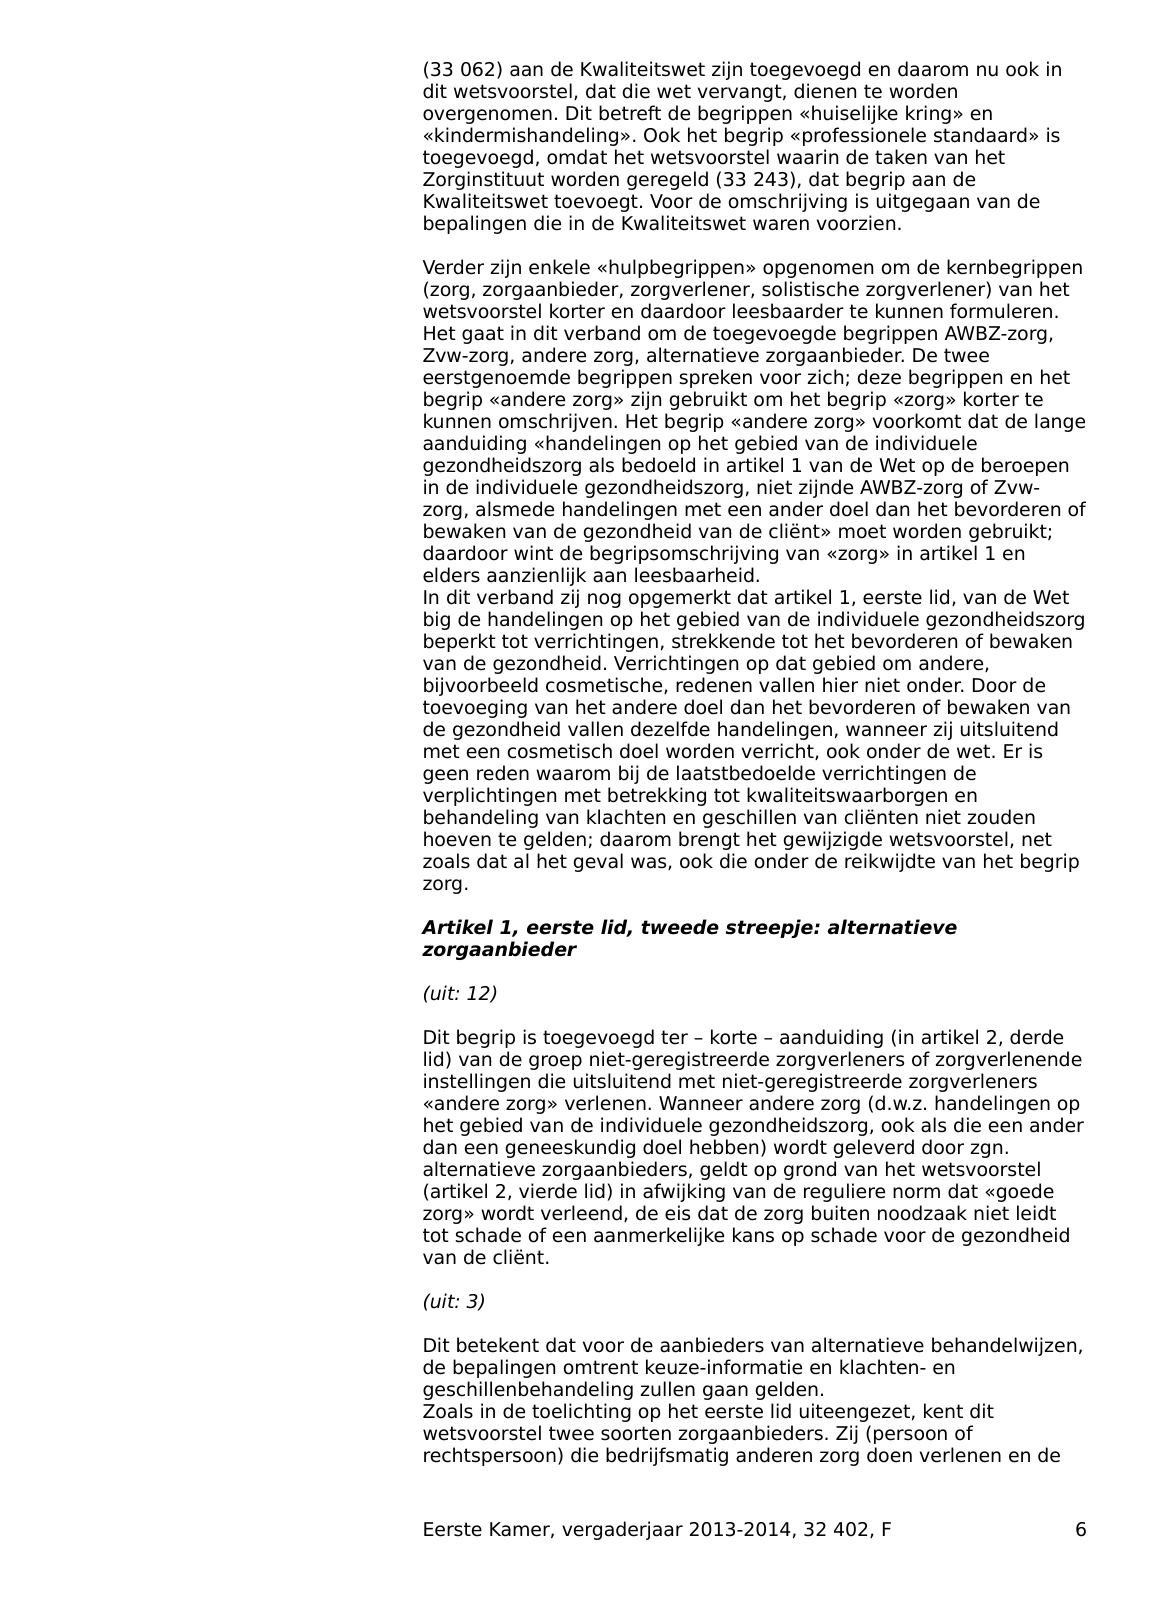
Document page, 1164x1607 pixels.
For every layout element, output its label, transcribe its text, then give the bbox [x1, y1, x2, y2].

text In dit verband zij nog opgemerkt dat artikel 1, eerste lid, van de Wet big de handelingen op het gebied van de individuele gezondheidszorg beperkt tot verrichtingen, strekkende tot het bevorderen of bewaken van de gezondheid. Verrichtingen op dat gebied om andere, bijvoorbeeld cosmetische, redenen vallen hier niet onder. Door de toevoeging van het andere doel dan het bevorderen of bewaken van de gezondheid vallen dezelfde handelingen, wanneer zij uitsluitend met een cosmetisch doel worden verricht, ook onder de wet. Er is geen reden waarom bij de laatstbedoelde verrichtingen de verplichtingen met betrekking tot kwaliteitswaarborgen en behandeling van klachten en geschillen van cliënten niet zouden hoeven te gelden; daarom brengt het gewijzigde wetsvoorstel, net zoals dat al het geval was, ook die onder de reikwijdte van het begrip zorg. [422, 587, 1087, 894]
text Zoals in de toelichting op het eerste lid uiteengezet, kent dit wetsvoorstel twee soorten zorgaanbieders. Zij (persoon of rechtspersoon) die bedrijfsmatig anderen zorg doen verlenen en de [422, 1401, 1087, 1467]
subtitle (uit: 12) [422, 983, 1087, 1005]
text Verder zijn enkele «hulpbegrippen» opgenomen om de kernbegrippen (zorg, zorgaanbieder, zorgverlener, solistische zorgverlener) van het wetsvoorstel korter en daardoor leesbaarder te kunnen formuleren. Het gaat in dit verband om de toegevoegde begrippen AWBZ-zorg, Zvw-zorg, andere zorg, alternatieve zorgaanbieder. De twee eerstgenoemde begrippen spreken voor zich; deze begrippen en het begrip «andere zorg» zijn gebruikt om het begrip «zorg» korter te kunnen omschrijven. Het begrip «andere zorg» voorkomt dat de lange aanduiding «handelingen op het gebied van de individuele gezondheidszorg als bedoeld in artikel 1 van de Wet op de beroepen in de individuele gezondheidszorg, niet zijnde AWBZ-zorg of Zvw-zorg, alsmede handelingen met een ander doel dan het bevorderen of bewaken van de gezondheid van de cliёnt» moet worden gebruikt; daardoor wint de begripsomschrijving van «zorg» in artikel 1 en elders aanzienlijk aan leesbaarheid. [422, 257, 1087, 587]
text Dit begrip is toegevoegd ter – korte – aanduiding (in artikel 2, derde lid) van de groep niet-geregistreerde zorgverleners of zorgverlenende instellingen die uitsluitend met niet-geregistreerde zorgverleners «andere zorg» verlenen. Wanneer andere zorg (d.w.z. handelingen op het gebied van de individuele gezondheidszorg, ook als die een ander dan een geneeskundig doel hebben) wordt geleverd door zgn. alternatieve zorgaanbieders, geldt op grond van het wetsvoorstel (artikel 2, vierde lid) in afwijking van de reguliere norm dat «goede zorg» wordt verleend, de eis dat de zorg buiten noodzaak niet leidt tot schade of een aanmerkelijke kans op schade voor de gezondheid van de cliënt. [422, 1027, 1087, 1269]
subtitle (uit: 3) [422, 1291, 1087, 1313]
subtitle Artikel 1, eerste lid, tweede streepje: alternatieve zorgaanbieder [422, 917, 1087, 961]
text Dit betekent dat voor de aanbieders van alternatieve behandelwijzen, de bepalingen omtrent keuze-informatie en klachten- en geschillenbehandeling zullen gaan gelden. [422, 1335, 1087, 1401]
text (33 062) aan de Kwaliteitswet zijn toegevoegd en daarom nu ook in dit wetsvoorstel, dat die wet vervangt, dienen te worden overgenomen. Dit betreft de begrippen «huiselijke kring» en «kindermishandeling». Ook het begrip «professionele standaard» is toegevoegd, omdat het wetsvoorstel waarin de taken van het Zorginstituut worden geregeld (33 243), dat begrip aan de Kwaliteitswet toevoegt. Voor de omschrijving is uitgegaan van de bepalingen die in de Kwaliteitswet waren voorzien. [422, 59, 1087, 235]
